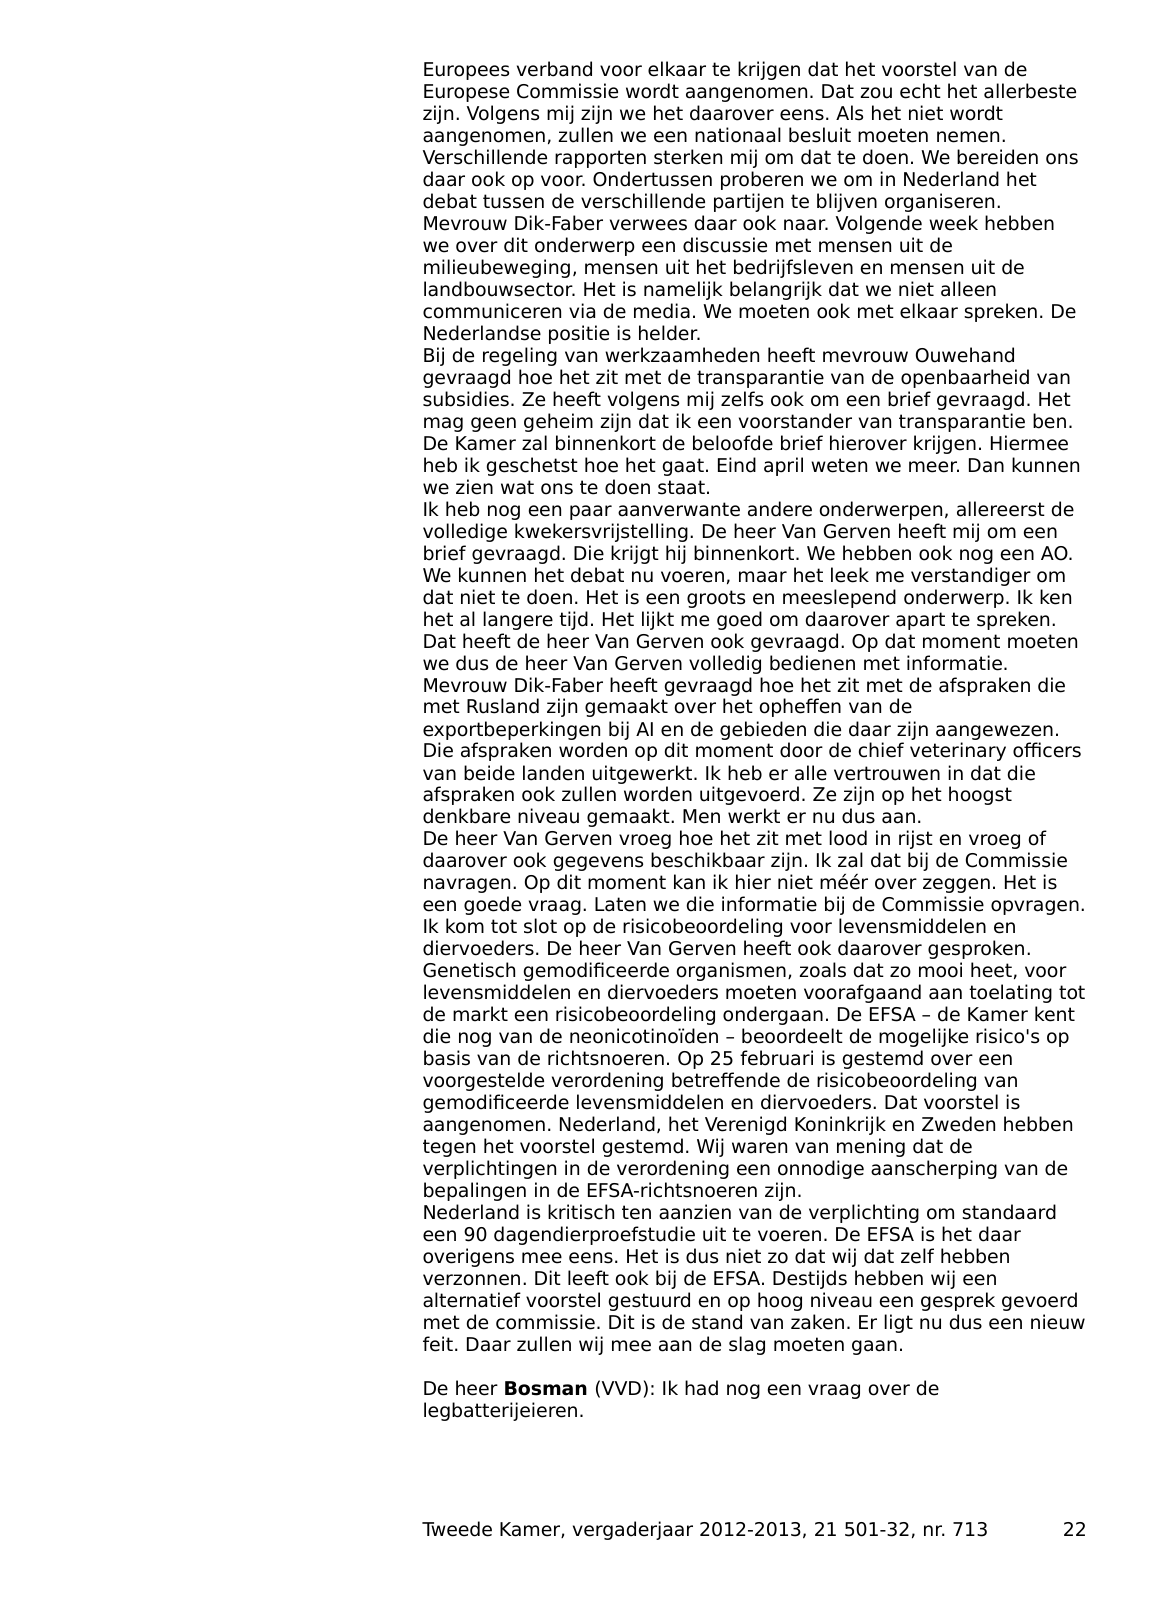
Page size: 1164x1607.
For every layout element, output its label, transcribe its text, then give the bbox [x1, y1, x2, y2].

text Ik heb nog een paar aanverwante andere onderwerpen, allereerst de volledige kwekersvrijstelling. De heer Van Gerven heeft mij om een brief gevraagd. Die krijgt hij binnenkort. We hebben ook nog een AO. We kunnen het debat nu voeren, maar het leek me verstandiger om dat niet te doen. Het is een groots en meeslepend onderwerp. Ik ken het al langere tijd. Het lijkt me goed om daarover apart te spreken. Dat heeft de heer Van Gerven ook gevraagd. Op dat moment moeten we dus de heer Van Gerven volledig bedienen met informatie. [422, 499, 1087, 674]
text Bij de regeling van werkzaamheden heeft mevrouw Ouwehand gevraagd hoe het zit met de transparantie van de openbaarheid van subsidies. Ze heeft volgens mij zelfs ook om een brief gevraagd. Het mag geen geheim zijn dat ik een voorstander van transparantie ben. De Kamer zal binnenkort de beloofde brief hierover krijgen. Hiermee heb ik geschetst hoe het gaat. Eind april weten we meer. Dan kunnen we zien wat ons te doen staat. [422, 345, 1087, 499]
text Nederland is kritisch ten aanzien van de verplichting om standaard een 90 dagendierproefstudie uit te voeren. De EFSA is het daar overigens mee eens. Het is dus niet zo dat wij dat zelf hebben verzonnen. Dit leeft ook bij de EFSA. Destijds hebben wij een alternatief voorstel gestuurd en op hoog niveau een gesprek gevoerd met de commissie. Dit is de stand van zaken. Er ligt nu dus een nieuw feit. Daar zullen wij mee aan de slag moeten gaan. [422, 1202, 1087, 1356]
text Ik kom tot slot op de risicobeoordeling voor levensmiddelen en diervoeders. De heer Van Gerven heeft ook daarover gesproken. Genetisch gemodificeerde organismen, zoals dat zo mooi heet, voor levensmiddelen en diervoeders moeten voorafgaand aan toelating tot de markt een risicobeoordeling ondergaan. De EFSA – de Kamer kent die nog van de neonicotinoïden – beoordeelt de mogelijke risico's op basis van de richtsnoeren. Op 25 februari is gestemd over een voorgestelde verordening betreffende de risicobeoordeling van gemodificeerde levensmiddelen en diervoeders. Dat voorstel is aangenomen. Nederland, het Verenigd Koninkrijk en Zweden hebben tegen het voorstel gestemd. Wij waren van mening dat de verplichtingen in de verordening een onnodige aanscherping van de bepalingen in de EFSA-richtsnoeren zijn. [422, 916, 1087, 1202]
text Mevrouw Dik-Faber heeft gevraagd hoe het zit met de afspraken die met Rusland zijn gemaakt over het opheffen van de exportbeperkingen bij AI en de gebieden die daar zijn aangewezen. Die afspraken worden op dit moment door de chief veterinary officers van beide landen uitgewerkt. Ik heb er alle vertrouwen in dat die afspraken ook zullen worden uitgevoerd. Ze zijn op het hoogst denkbare niveau gemaakt. Men werkt er nu dus aan. [422, 674, 1087, 828]
text De heer Van Gerven vroeg hoe het zit met lood in rijst en vroeg of daarover ook gegevens beschikbaar zijn. Ik zal dat bij de Commissie navragen. Op dit moment kan ik hier niet méér over zeggen. Het is een goede vraag. Laten we die informatie bij de Commissie opvragen. [422, 828, 1087, 916]
text De heer Bosman (VVD): Ik had nog een vraag over de legbatterijeieren. [422, 1378, 1087, 1422]
text Europees verband voor elkaar te krijgen dat het voorstel van de Europese Commissie wordt aangenomen. Dat zou echt het allerbeste zijn. Volgens mij zijn we het daarover eens. Als het niet wordt aangenomen, zullen we een nationaal besluit moeten nemen. Verschillende rapporten sterken mij om dat te doen. We bereiden ons daar ook op voor. Ondertussen proberen we om in Nederland het debat tussen de verschillende partijen te blijven organiseren. Mevrouw Dik-Faber verwees daar ook naar. Volgende week hebben we over dit onderwerp een discussie met mensen uit de milieubeweging, mensen uit het bedrijfsleven en mensen uit de landbouwsector. Het is namelijk belangrijk dat we niet alleen communiceren via de media. We moeten ook met elkaar spreken. De Nederlandse positie is helder. [422, 59, 1087, 345]
